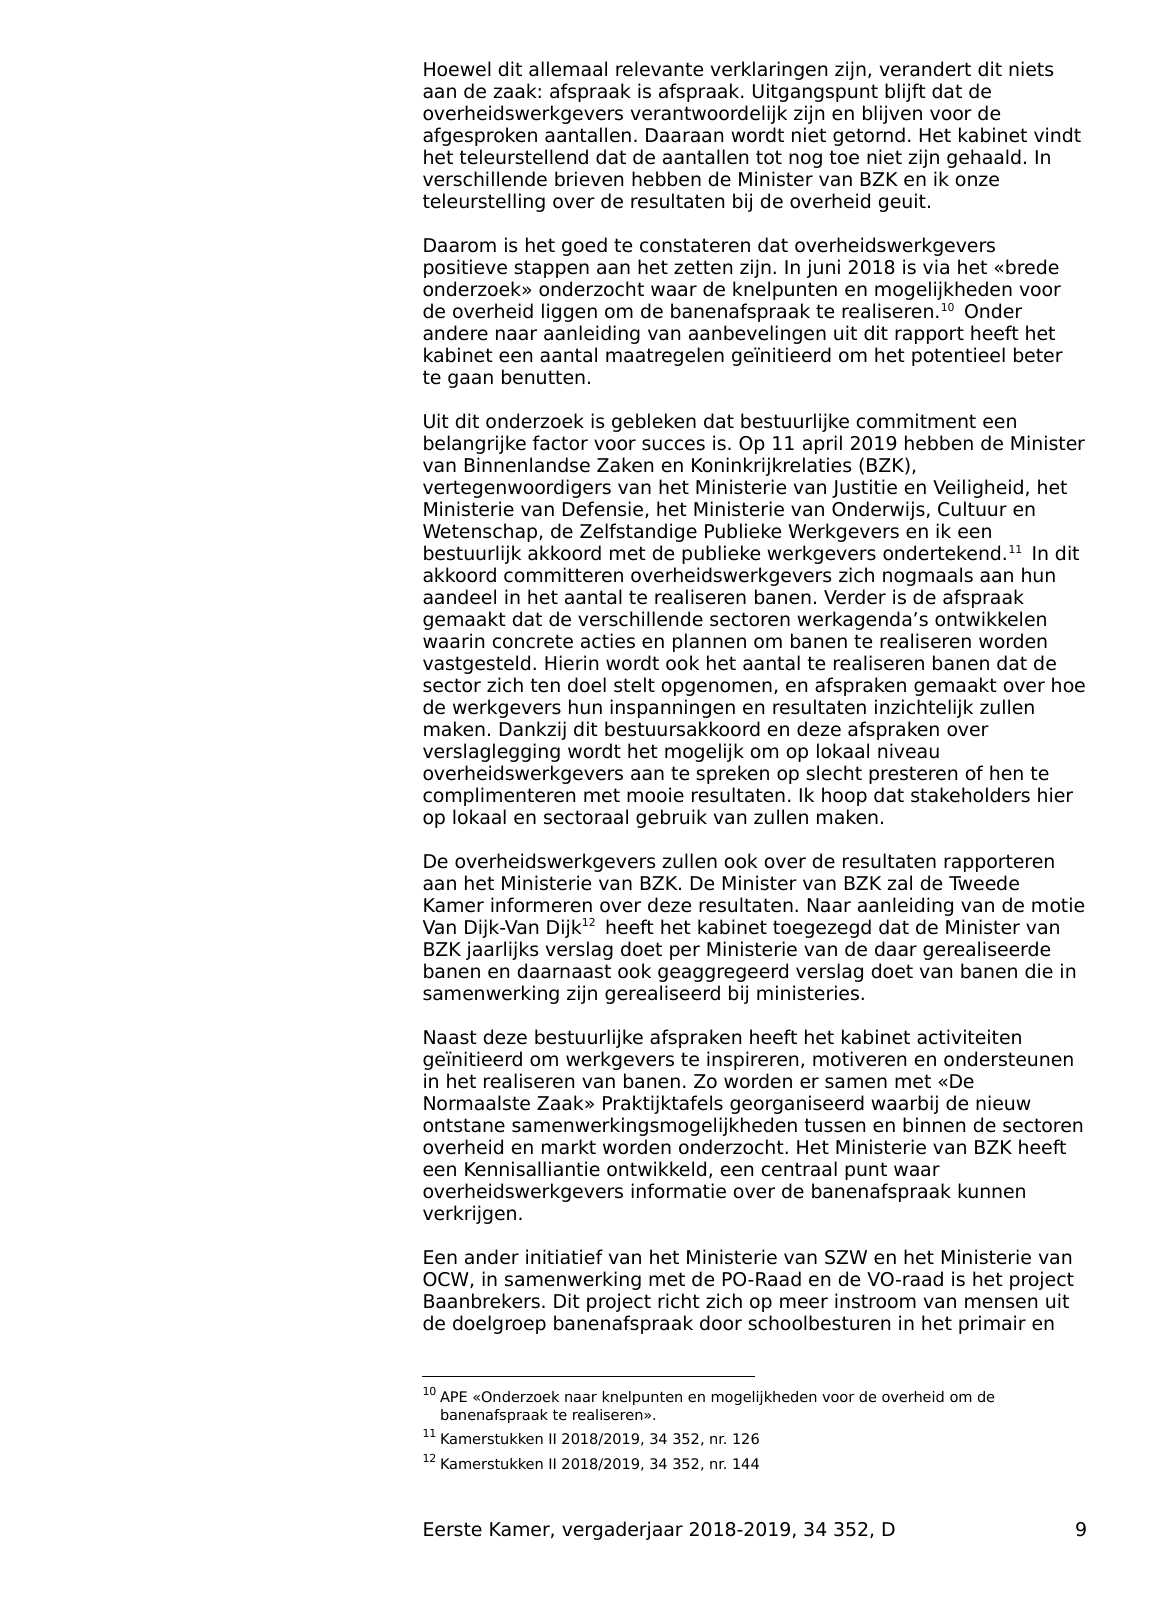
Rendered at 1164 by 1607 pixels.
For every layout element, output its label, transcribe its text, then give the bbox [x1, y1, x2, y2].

text Naast deze bestuurlijke afspraken heeft het kabinet activiteiten geïnitieerd om werkgevers te inspireren, motiveren en ondersteunen in het realiseren van banen. Zo worden er samen met «De Normaalste Zaak» Praktijktafels georganiseerd waarbij de nieuw ontstane samenwerkingsmogelijkheden tussen en binnen de sectoren overheid en markt worden onderzocht. Het Ministerie van BZK heeft een Kennisalliantie ontwikkeld, een centraal punt waar overheidswerkgevers informatie over de banenafspraak kunnen verkrijgen. [422, 1027, 1087, 1225]
text APE «Onderzoek naar knelpunten en mogelijkheden voor de overheid om de banenafspraak te realiseren». [422, 1385, 1087, 1424]
text Uit dit onderzoek is gebleken dat bestuurlijke commitment een belangrijke factor voor succes is. Op 11 april 2019 hebben de Minister van Binnenlandse Zaken en Koninkrijkrelaties (BZK), vertegenwoordigers van het Ministerie van Justitie en Veiligheid, het Ministerie van Defensie, het Ministerie van Onderwijs, Cultuur en Wetenschap, de Zelfstandige Publieke Werkgevers en ik een bestuurlijk akkoord met de publieke werkgevers ondertekend. In dit akkoord committeren overheidswerkgevers zich nogmaals aan hun aandeel in het aantal te realiseren banen. Verder is de afspraak gemaakt dat de verschillende sectoren werkagenda’s ontwikkelen waarin concrete acties en plannen om banen te realiseren worden vastgesteld. Hierin wordt ook het aantal te realiseren banen dat de sector zich ten doel stelt opgenomen, en afspraken gemaakt over hoe de werkgevers hun inspanningen en resultaten inzichtelijk zullen maken. Dankzij dit bestuursakkoord en deze afspraken over verslaglegging wordt het mogelijk om op lokaal niveau overheidswerkgevers aan te spreken op slecht presteren of hen te complimenteren met mooie resultaten. Ik hoop dat stakeholders hier op lokaal en sectoraal gebruik van zullen maken. [422, 411, 1087, 829]
text Kamerstukken II 2018/2019, 34 352, nr. 144 [422, 1452, 1087, 1474]
text Kamerstukken II 2018/2019, 34 352, nr. 126 [422, 1427, 1087, 1449]
text Daarom is het goed te constateren dat overheidswerkgevers positieve stappen aan het zetten zijn. In juni 2018 is via het «brede onderzoek» onderzocht waar de knelpunten en mogelijkheden voor de overheid liggen om de banenafspraak te realiseren. Onder andere naar aanleiding van aanbevelingen uit dit rapport heeft het kabinet een aantal maatregelen geïnitieerd om het potentieel beter te gaan benutten. [422, 235, 1087, 389]
text De overheidswerkgevers zullen ook over de resultaten rapporteren aan het Ministerie van BZK. De Minister van BZK zal de Tweede Kamer informeren over deze resultaten. Naar aanleiding van de motie Van Dijk-Van Dijk heeft het kabinet toegezegd dat de Minister van BZK jaarlijks verslag doet per Ministerie van de daar gerealiseerde banen en daarnaast ook geaggregeerd verslag doet van banen die in samenwerking zijn gerealiseerd bij ministeries. [422, 851, 1087, 1005]
text Hoewel dit allemaal relevante verklaringen zijn, verandert dit niets aan de zaak: afspraak is afspraak. Uitgangspunt blijft dat de overheidswerkgevers verantwoordelijk zijn en blijven voor de afgesproken aantallen. Daaraan wordt niet getornd. Het kabinet vindt het teleurstellend dat de aantallen tot nog toe niet zijn gehaald. In verschillende brieven hebben de Minister van BZK en ik onze teleurstelling over de resultaten bij de overheid geuit. [422, 59, 1087, 213]
text Een ander initiatief van het Ministerie van SZW en het Ministerie van OCW, in samenwerking met de PO-Raad en de VO-raad is het project Baanbrekers. Dit project richt zich op meer instroom van mensen uit de doelgroep banenafspraak door schoolbesturen in het primair en [422, 1247, 1087, 1335]
